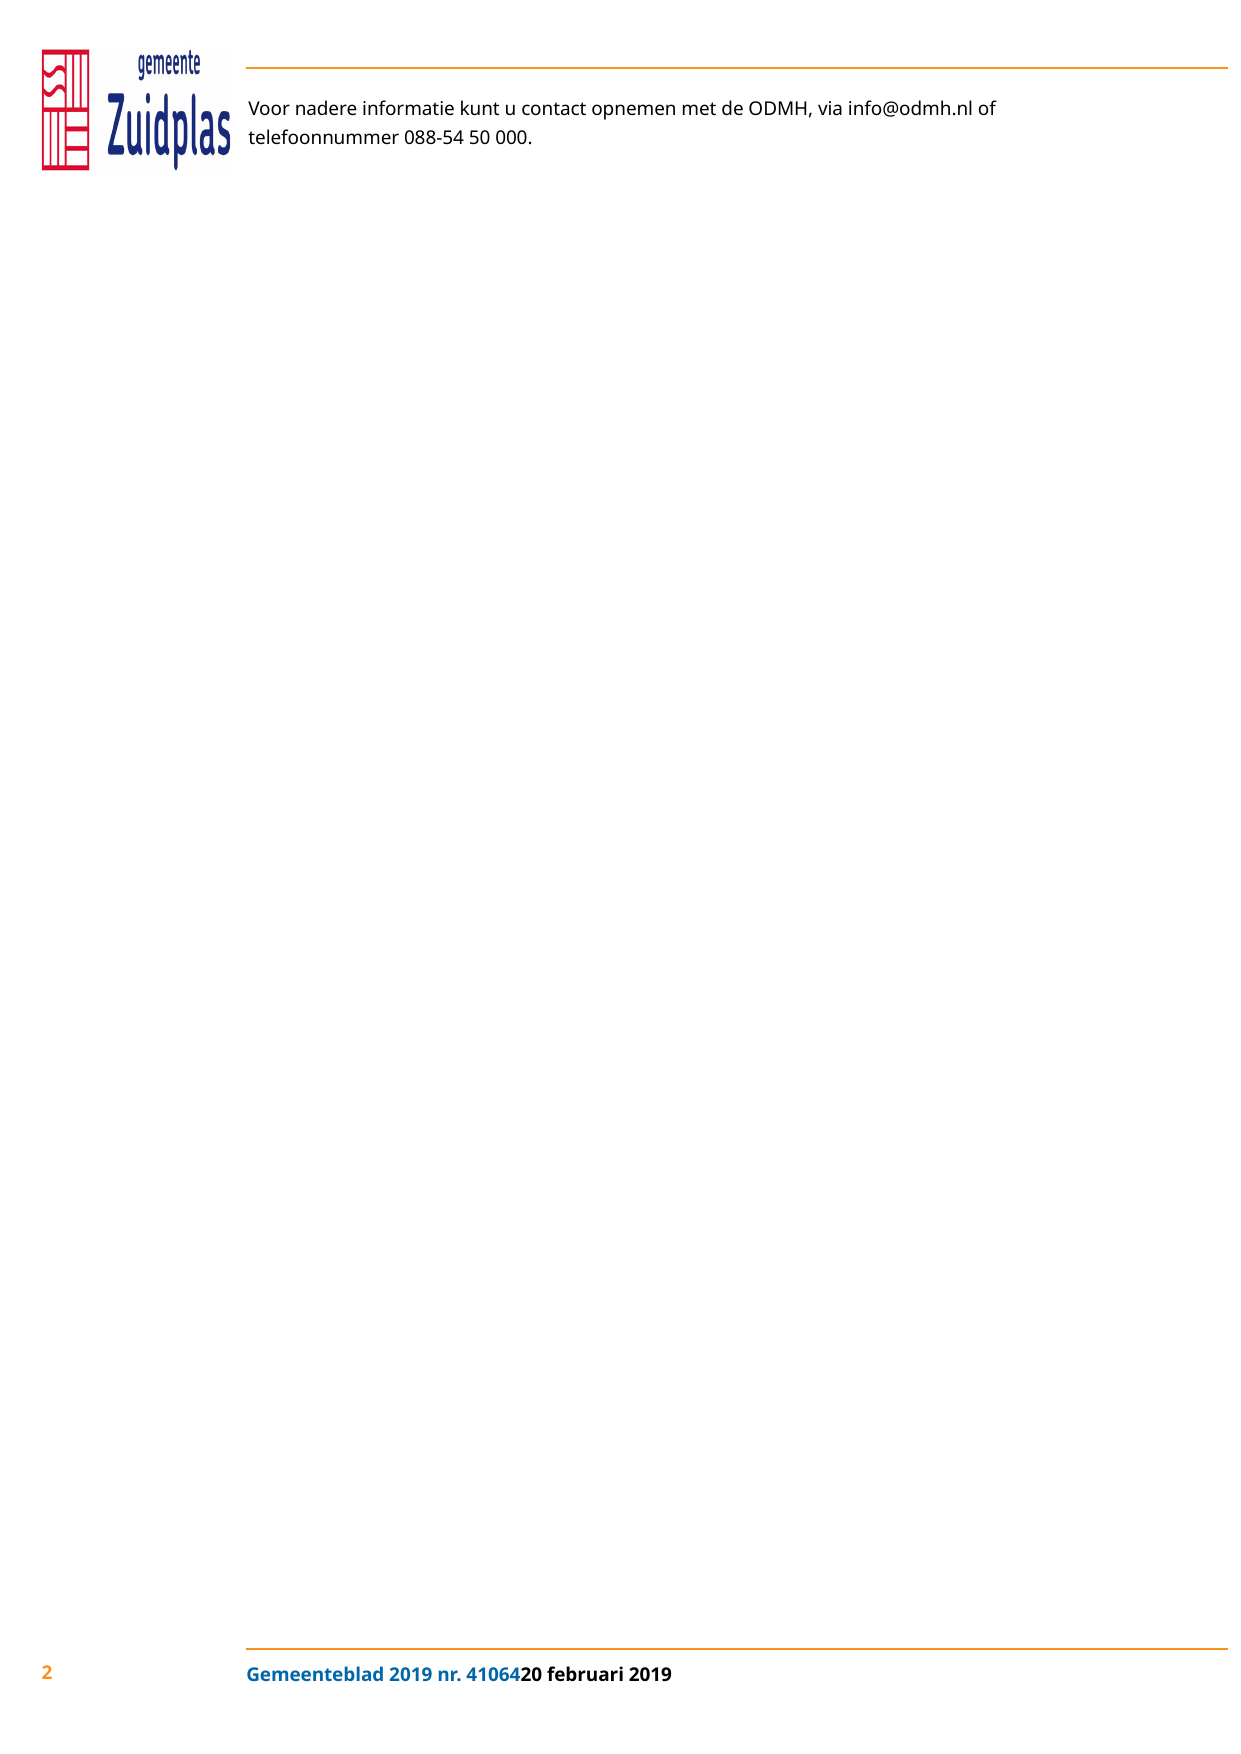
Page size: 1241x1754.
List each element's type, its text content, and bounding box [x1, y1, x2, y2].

text Voor nadere informatie kunt u contact opnemen met de ODMH, via info@odmh.nl of telefoonnummer 088-54 50 000. [248, 95, 1152, 150]
picture [41, 47, 231, 172]
